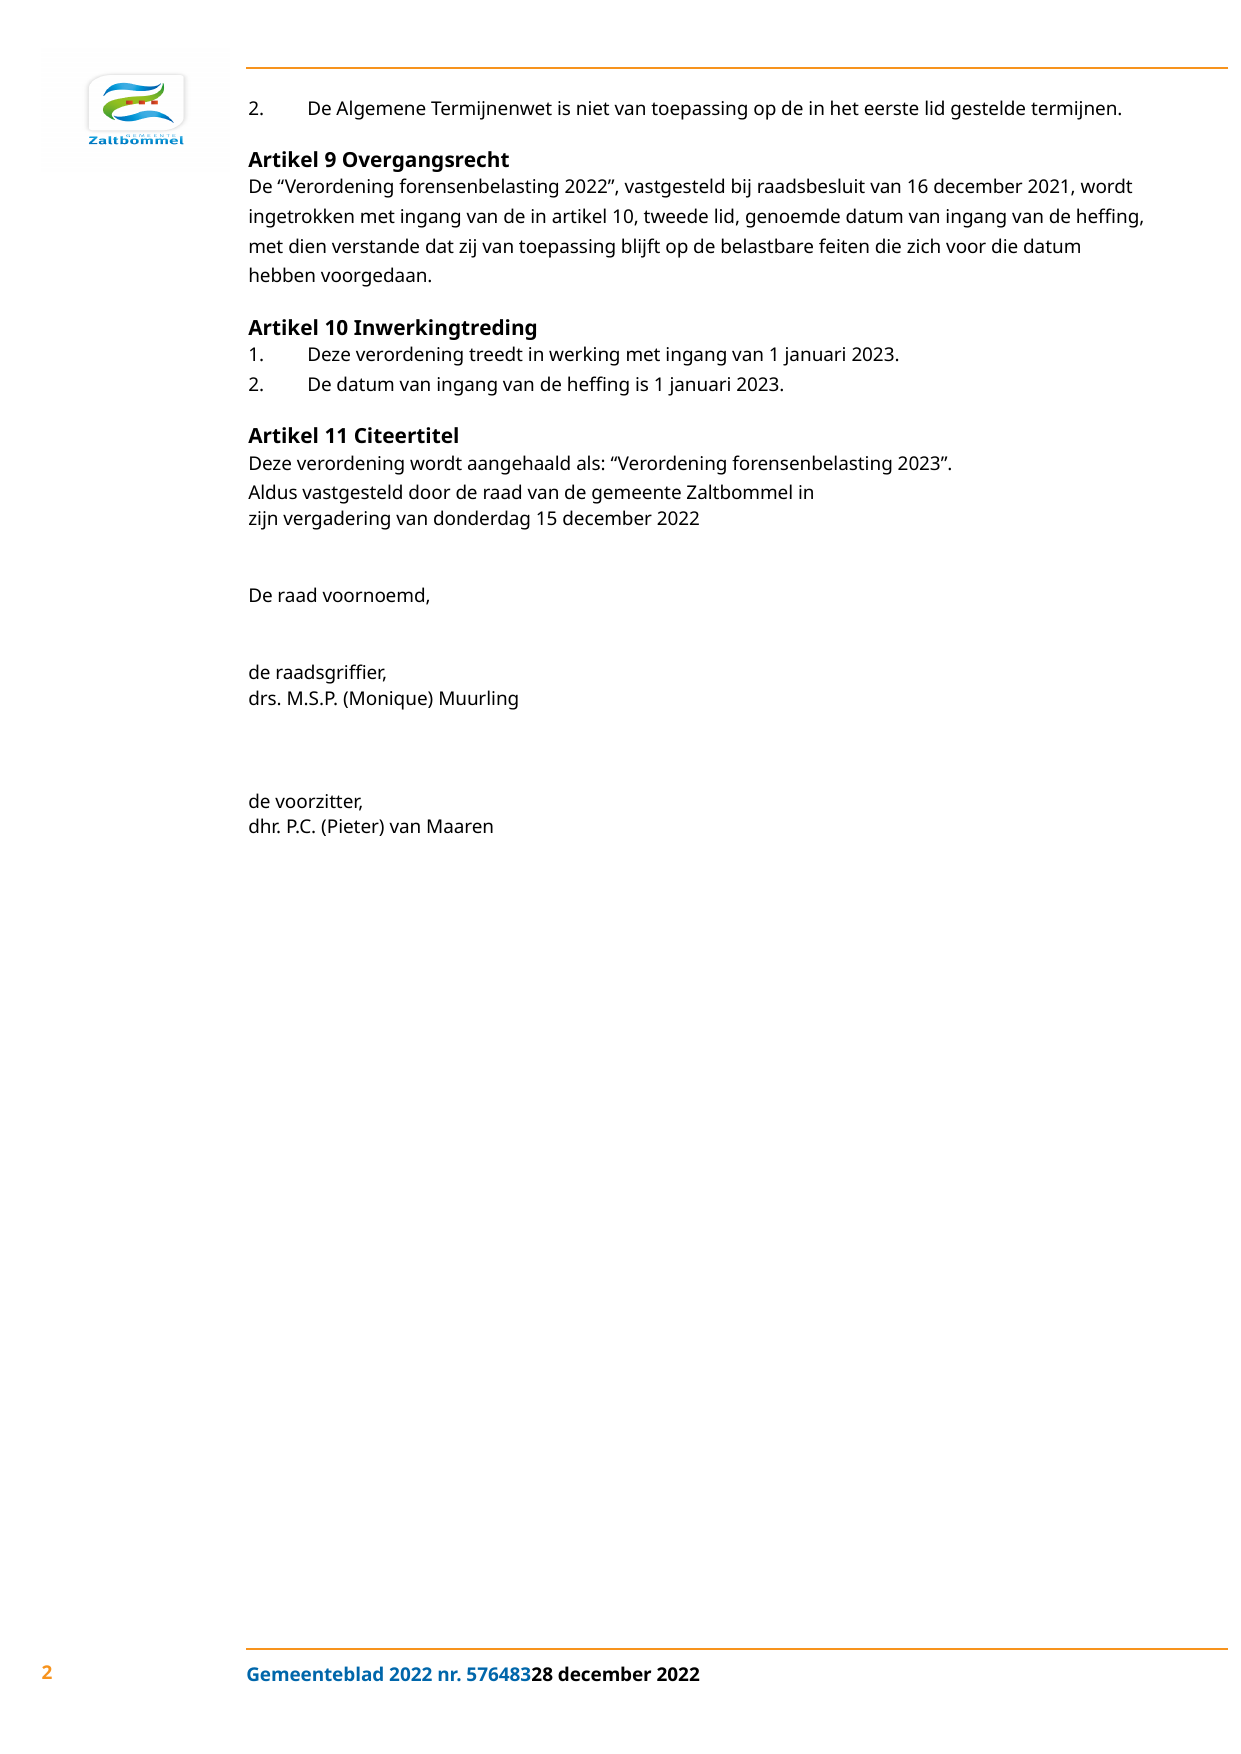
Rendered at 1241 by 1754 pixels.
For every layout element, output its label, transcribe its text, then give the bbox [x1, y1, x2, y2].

list De Algemene Termijnenwet is niet van toepassing op de in het eerste lid gestelde termijnen. [248, 95, 1152, 121]
text De raad voornoemd, [248, 582, 1152, 608]
text Artikel 11 Citeertitel [248, 421, 1152, 450]
text de raadsgriffier, [248, 659, 1152, 685]
list De datum van ingang van de heffing is 1 januari 2023. [248, 371, 1152, 397]
text Artikel 10 Inwerkingtreding [248, 313, 1152, 341]
text De “Verordening forensenbelasting 2022”, vastgesteld bij raadsbesluit van 16 december 2021, wordt ingetrokken met ingang van de in artikel 10, tweede lid, genoemde datum van ingang van de heffing, met dien verstande dat zij van toepassing blijft op de belastbare feiten die zich voor die datum hebben voorgedaan. [248, 174, 1152, 288]
picture [41, 47, 231, 172]
text de voorzitter, [248, 788, 1152, 814]
text drs. M.S.P. (Monique) Muurling [248, 685, 1152, 711]
text Aldus vastgesteld door de raad van de gemeente Zaltbommel in [248, 479, 1152, 505]
text dhr. P.C. (Pieter) van Maaren [248, 814, 1152, 839]
text zijn vergadering van donderdag 15 december 2022 [248, 505, 1152, 531]
text Deze verordening wordt aangehaald als: “Verordening forensenbelasting 2023”. [248, 450, 1152, 475]
list Deze verordening treedt in werking met ingang van 1 januari 2023. [248, 341, 1152, 367]
text Artikel 9 Overgangsrecht [248, 145, 1152, 174]
